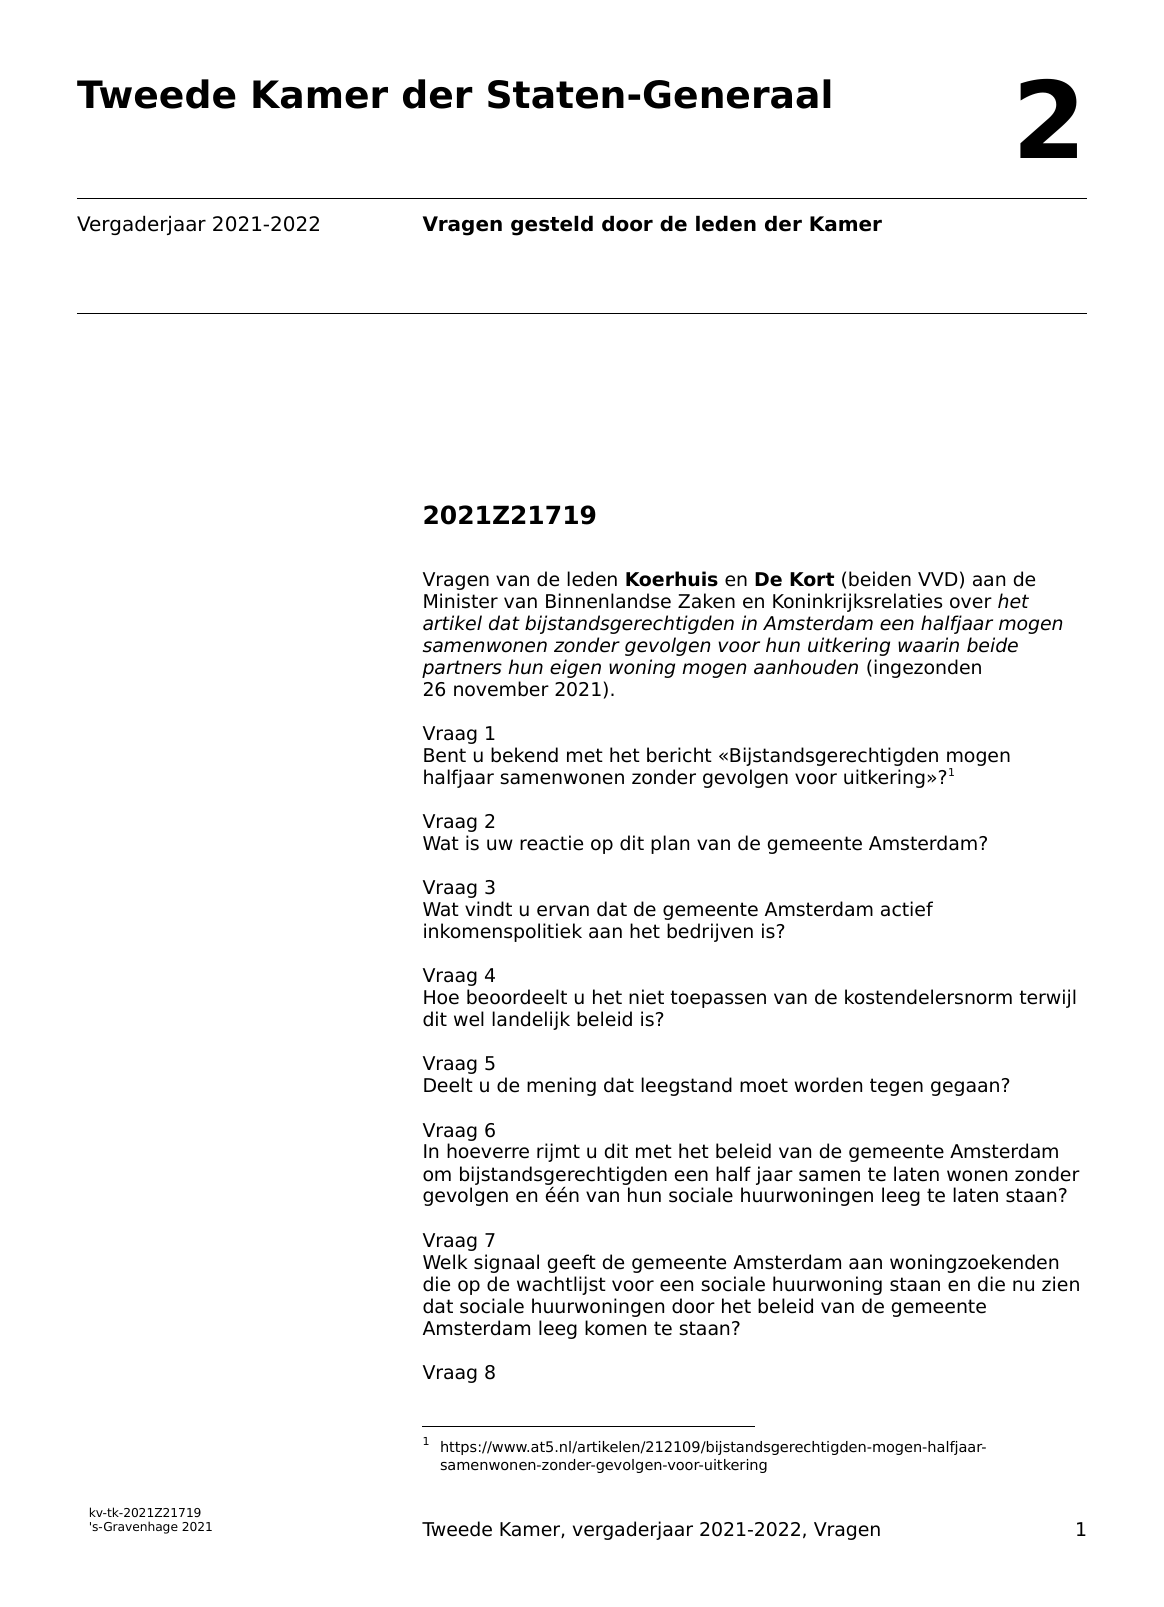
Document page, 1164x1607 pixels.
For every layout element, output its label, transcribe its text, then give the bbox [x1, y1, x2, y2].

text Vraag 2 [422, 811, 1087, 833]
text Vraag 4 [422, 965, 1087, 987]
text Vragen van de leden Koerhuis en De Kort (beiden VVD) aan de Minister van Binnenlandse Zaken en Koninkrijksrelaties over het artikel dat bijstandsgerechtigden in Amsterdam een halfjaar mogen samenwonen zonder gevolgen voor hun uitkering waarin beide partners hun eigen woning mogen aanhouden (ingezonden 26 november 2021). [422, 569, 1087, 701]
text Vraag 8 [422, 1362, 1087, 1384]
text In hoeverre rijmt u dit met het beleid van de gemeente Amsterdam om bijstandsgerechtigden een half jaar samen te laten wonen zonder gevolgen en één van hun sociale huurwoningen leeg te laten staan? [422, 1141, 1087, 1207]
text Bent u bekend met het bericht «Bijstandsgerechtigden mogen halfjaar samenwonen zonder gevolgen voor uitkering»? [422, 745, 1087, 789]
text https://www.at5.nl/artikelen/212109/bijstandsgerechtigden-mogen-halfjaar-samenwonen-zonder-gevolgen-voor-uitkering [422, 1435, 1087, 1474]
text Deelt u de mening dat leegstand moet worden tegen gegaan? [422, 1075, 1087, 1097]
table_header Tweede Kamer der Staten-Generaal [77, 59, 886, 198]
text Wat is uw reactie op dit plan van de gemeente Amsterdam? [422, 833, 1087, 855]
text 2021Z21719 [422, 501, 1087, 531]
text Hoe beoordeelt u het niet toepassen van de kostendelersnorm terwijl dit wel landelijk beleid is? [422, 987, 1087, 1031]
table_cell Vragen gesteld door de leden der Kamer [422, 199, 1087, 313]
text Vraag 7 [422, 1229, 1087, 1252]
text Vraag 5 [422, 1053, 1087, 1075]
table_cell Vergaderjaar 2021-2022 [77, 199, 422, 313]
text Vraag 1 [422, 723, 1087, 745]
text Welk signaal geeft de gemeente Amsterdam aan woningzoekenden die op de wachtlijst voor een sociale huurwoning staan en die nu zien dat sociale huurwoningen door het beleid van de gemeente Amsterdam leeg komen te staan? [422, 1252, 1087, 1339]
text 's-Gravenhage 2021 [88, 1520, 323, 1534]
text Vraag 3 [422, 877, 1087, 899]
text Vraag 6 [422, 1119, 1087, 1141]
text kv-tk-2021Z21719 [88, 1506, 323, 1520]
table_header 2 [886, 59, 1087, 198]
text Wat vindt u ervan dat de gemeente Amsterdam actief inkomenspolitiek aan het bedrijven is? [422, 899, 1087, 943]
